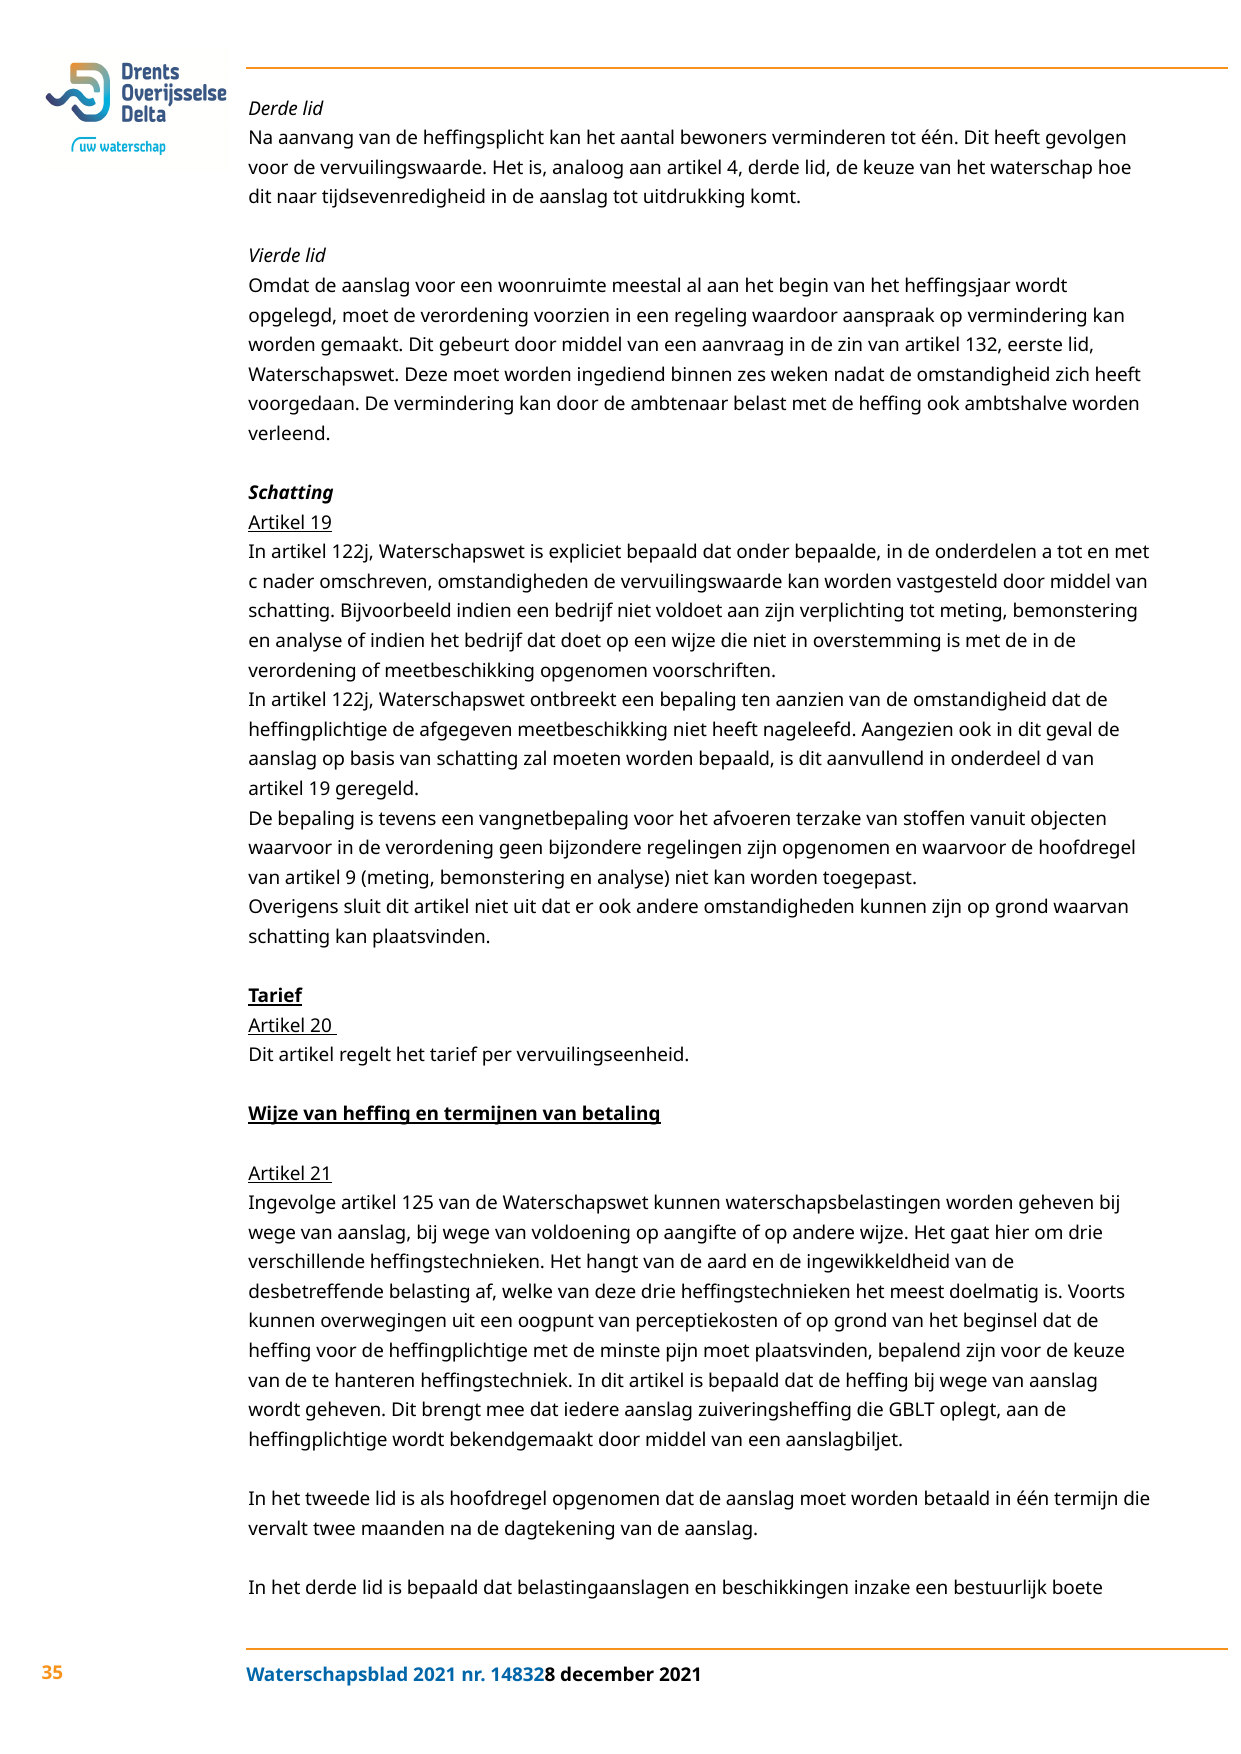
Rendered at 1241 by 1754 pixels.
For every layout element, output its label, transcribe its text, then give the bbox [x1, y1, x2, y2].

text Artikel 21 [248, 1160, 1152, 1186]
text De bepaling is tevens een vangnetbepaling voor het afvoeren terzake van stoffen vanuit objecten waarvoor in de verordening geen bijzondere regelingen zijn opgenomen en waarvoor de hoofdregel van artikel 9 (meting, bemonstering en analyse) niet kan worden toegepast. [248, 805, 1152, 890]
text Artikel 19 [248, 509, 1152, 535]
text Omdat de aanslag voor een woonruimte meestal al aan het begin van het heffingsjaar wordt opgelegd, moet de verordening voorzien in een regeling waardoor aanspraak op vermindering kan worden gemaakt. Dit gebeurt door middel van een aanvraag in de zin van artikel 132, eerste lid, Waterschapswet. Deze moet worden ingediend binnen zes weken nadat de omstandigheid zich heeft voorgedaan. De vermindering kan door de ambtenaar belast met de heffing ook ambtshalve worden verleend. [248, 272, 1152, 446]
text Wijze van heffing en termijnen van betaling [248, 1101, 1152, 1126]
text Na aanvang van de heffingsplicht kan het aantal bewoners verminderen tot één. Dit heeft gevolgen voor de vervuilingswaarde. Het is, analoog aan artikel 4, derde lid, de keuze van het waterschap hoe dit naar tijdsevenredigheid in de aanslag tot uitdrukking komt. [248, 124, 1152, 209]
text Schatting [248, 479, 1152, 505]
text Derde lid [248, 95, 1152, 121]
text Dit artikel regelt het tarief per vervuilingseenheid. [248, 1041, 1152, 1067]
text Artikel 20 [248, 1012, 1152, 1038]
text In het derde lid is bepaald dat belastingaanslagen en beschikkingen inzake een bestuurlijk boete [248, 1574, 1152, 1600]
text Vierde lid [248, 243, 1152, 268]
text Ingevolge artikel 125 van de Waterschapswet kunnen waterschapsbelastingen worden geheven bij wege van aanslag, bij wege van voldoening op aangifte of op andere wijze. Het gaat hier om drie verschillende heffingstechnieken. Het hangt van de aard en de ingewikkeldheid van de desbetreffende belasting af, welke van deze drie heffingstechnieken het meest doelmatig is. Voorts kunnen overwegingen uit een oogpunt van perceptiekosten of op grond van het beginsel dat de heffing voor de heffingplichtige met de minste pijn moet plaatsvinden, bepalend zijn voor de keuze van de te hanteren heffingstechniek. In dit artikel is bepaald dat de heffing bij wege van aanslag wordt geheven. Dit brengt mee dat iedere aanslag zuiveringsheffing die GBLT oplegt, aan de heffingplichtige wordt bekendgemaakt door middel van een aanslagbiljet. [248, 1189, 1152, 1452]
text In artikel 122j, Waterschapswet is expliciet bepaald dat onder bepaalde, in de onderdelen a tot en met c nader omschreven, omstandigheden de vervuilingswaarde kan worden vastgesteld door middel van schatting. Bijvoorbeeld indien een bedrijf niet voldoet aan zijn verplichting tot meting, bemonstering en analyse of indien het bedrijf dat doet op een wijze die niet in overstemming is met de in de verordening of meetbeschikking opgenomen voorschriften. [248, 538, 1152, 683]
text Tarief [248, 982, 1152, 1008]
picture [41, 47, 231, 172]
text Overigens sluit dit artikel niet uit dat er ook andere omstandigheden kunnen zijn op grond waarvan schatting kan plaatsvinden. [248, 893, 1152, 949]
text In het tweede lid is als hoofdregel opgenomen dat de aanslag moet worden betaald in één termijn die vervalt twee maanden na de dagtekening van de aanslag. [248, 1485, 1152, 1541]
text In artikel 122j, Waterschapswet ontbreekt een bepaling ten aanzien van de omstandigheid dat de heffingplichtige de afgegeven meetbeschikking niet heeft nageleefd. Aangezien ook in dit geval de aanslag op basis van schatting zal moeten worden bepaald, is dit aanvullend in onderdeel d van artikel 19 geregeld. [248, 686, 1152, 801]
